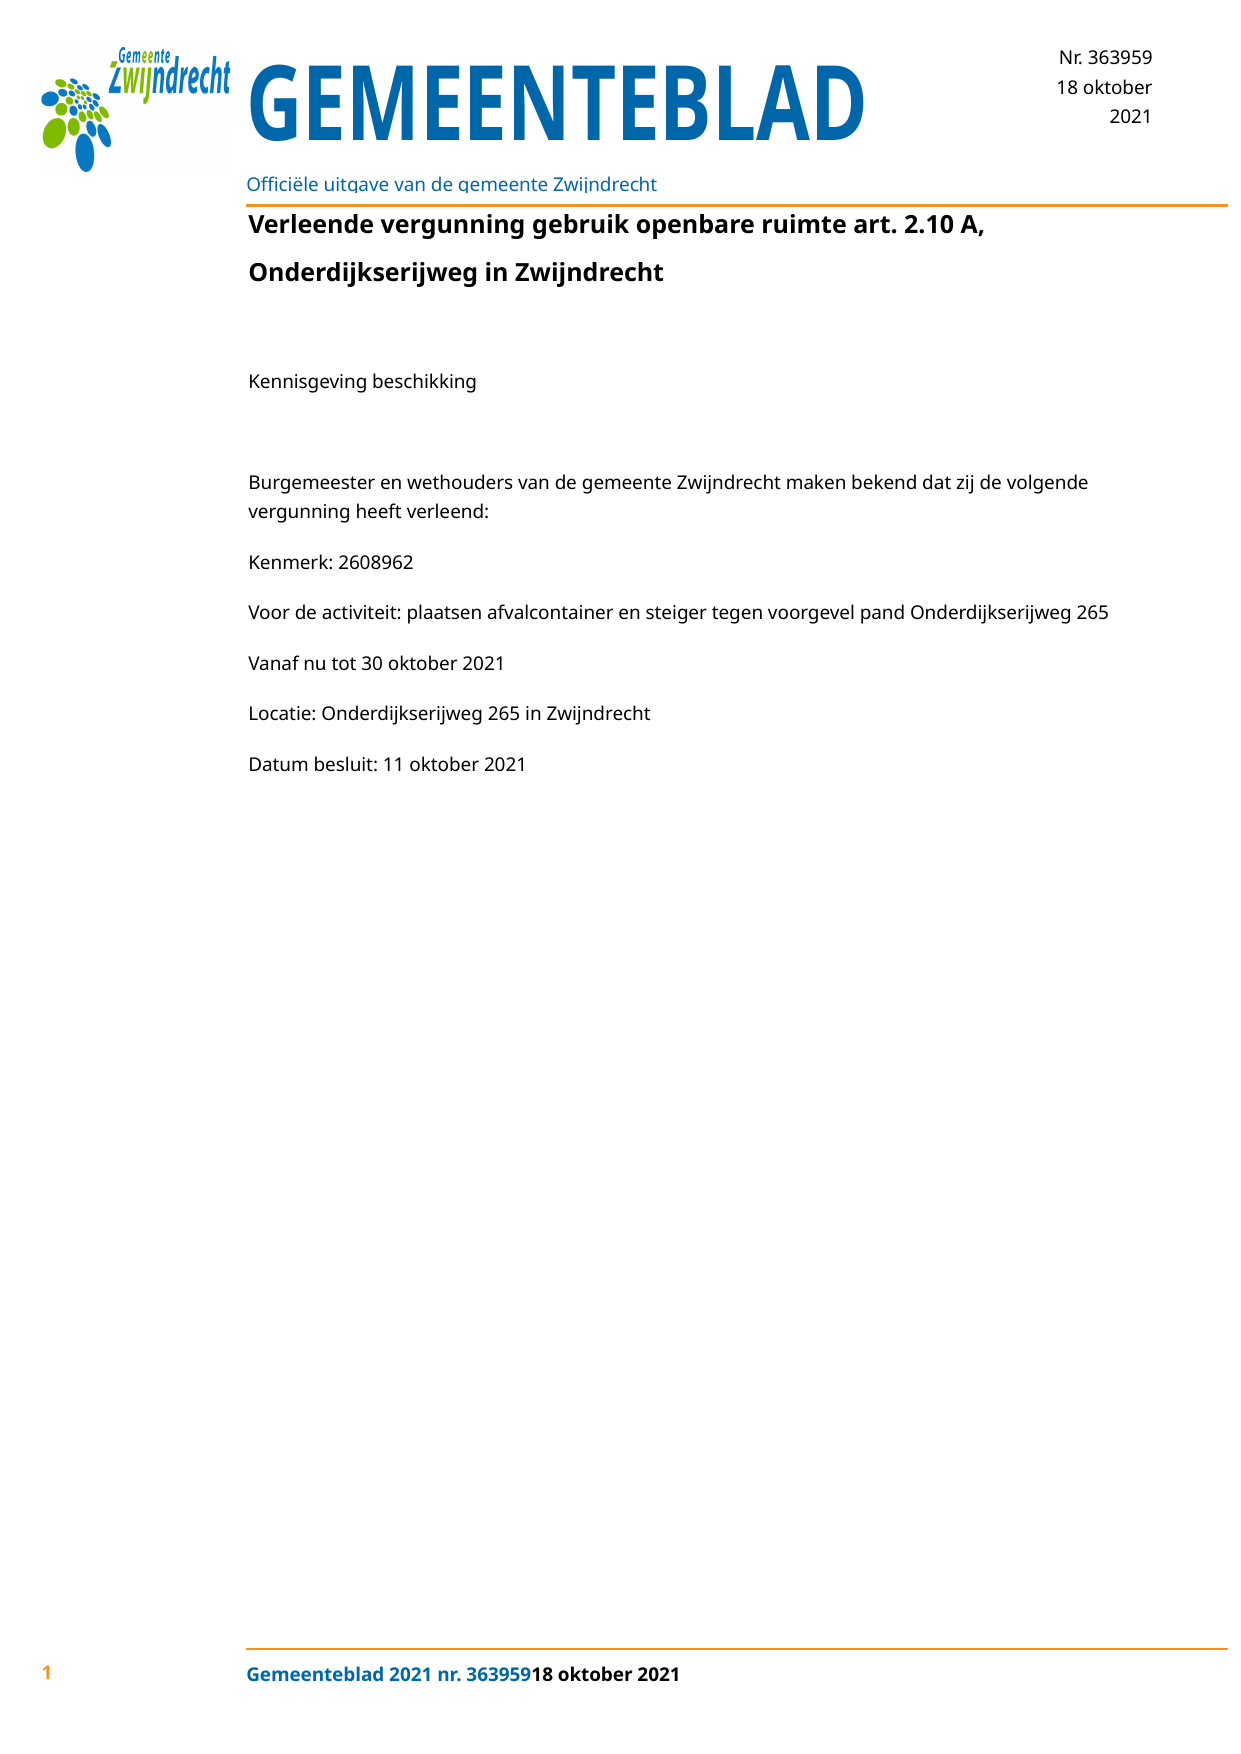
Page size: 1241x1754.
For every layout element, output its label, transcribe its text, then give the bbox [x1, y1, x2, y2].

text Kennisgeving beschikking [248, 368, 1152, 394]
text Locatie: Onderdijkserijweg 265 in Zwijndrecht [248, 700, 1152, 726]
picture [41, 47, 231, 172]
text Burgemeester en wethouders van de gemeente Zwijndrecht maken bekend dat zij de volgende vergunning heeft verleend: [248, 469, 1152, 524]
text Datum besluit: 11 oktober 2021 [248, 751, 1152, 777]
text Verleende vergunning gebruik openbare ruimte art. 2.10 A, Onderdijkserijweg in Zwijndrecht [248, 207, 1152, 288]
text Kenmerk: 2608962 [248, 549, 1152, 575]
text Voor de activiteit: plaatsen afvalcontainer en steiger tegen voorgevel pand Onderdijkserijweg 265 [248, 599, 1152, 625]
text Vanaf nu tot 30 oktober 2021 [248, 650, 1152, 676]
